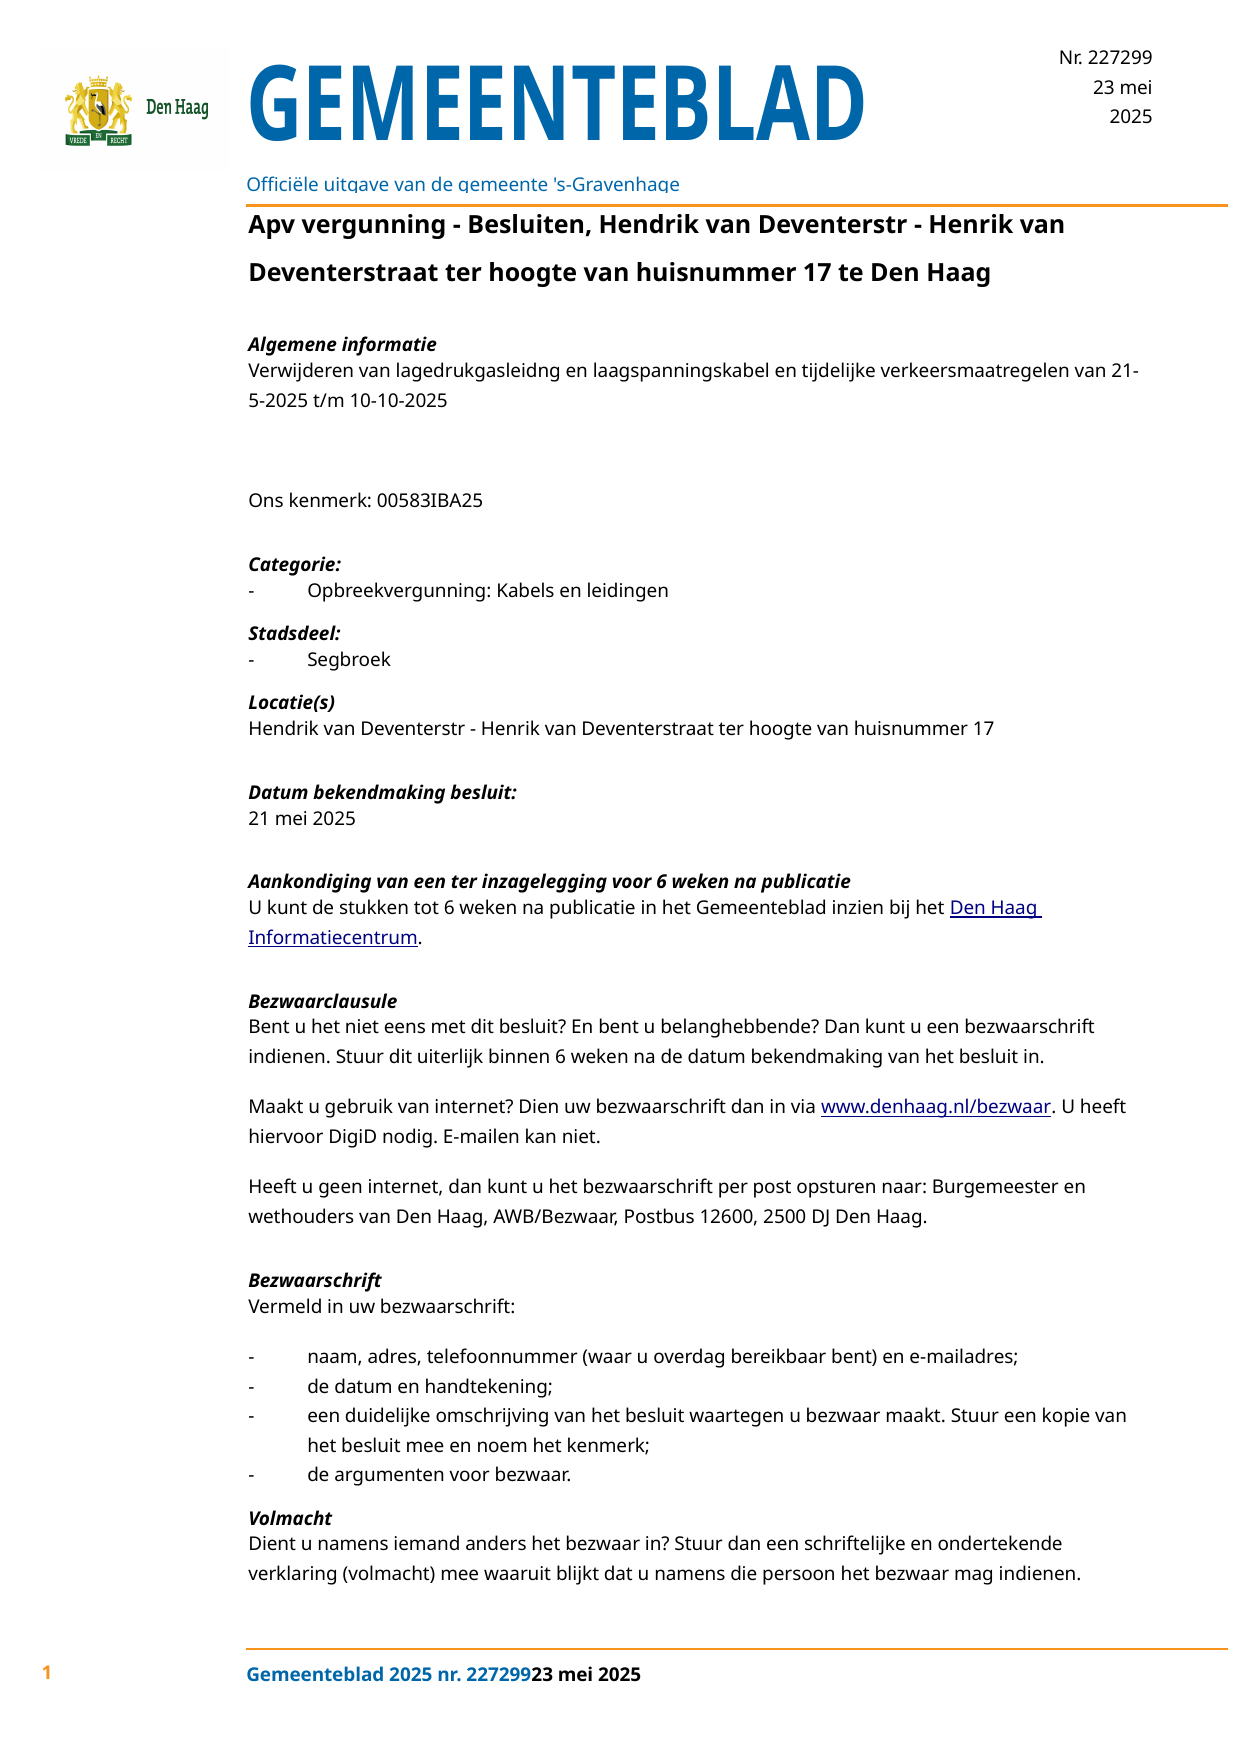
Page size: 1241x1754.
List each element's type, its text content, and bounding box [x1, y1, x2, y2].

list Segbroek [248, 646, 1152, 672]
list Opbreekvergunning: Kabels en leidingen [248, 577, 1152, 603]
list naam, adres, telefoonnummer (waar u overdag bereikbaar bent) en e-mailadres; [248, 1343, 1152, 1369]
text Hendrik van Deventerstr - Henrik van Deventerstraat ter hoogte van huisnummer 17 [248, 715, 1152, 741]
text Ons kenmerk: 00583IBA25 [248, 488, 1152, 513]
list een duidelijke omschrijving van het besluit waartegen u bezwaar maakt. Stuur een kopie van het besluit mee en noem het kenmerk; [248, 1402, 1152, 1458]
text Aankondiging van een ter inzagelegging voor 6 weken na publicatie [248, 869, 1152, 894]
picture [41, 47, 231, 172]
text Apv vergunning - Besluiten, Hendrik van Deventerstr - Henrik van Deventerstraat ter hoogte van huisnummer 17 te Den Haag [248, 207, 1152, 288]
text 21 mei 2025 [248, 805, 1152, 830]
text Dient u namens iemand anders het bezwaar in? Stuur dan een schriftelijke en ondertekende verklaring (volmacht) mee waaruit blijkt dat u namens die persoon het bezwaar mag indienen. [248, 1531, 1152, 1586]
text Stadsdeel: [248, 620, 1152, 646]
text Volmacht [248, 1505, 1152, 1531]
text Bezwaarschrift [248, 1267, 1152, 1293]
text Vermeld in uw bezwaarschrift: [248, 1293, 1152, 1319]
text Locatie(s) [248, 689, 1152, 715]
text Verwijderen van lagedrukgasleidng en laagspanningskabel en tijdelijke verkeersmaatregelen van 21-5-2025 t/m 10-10-2025 [248, 357, 1152, 412]
text Bent u het niet eens met dit besluit? En bent u belanghebbende? Dan kunt u een bezwaarschrift indienen. Stuur dit uiterlijk binnen 6 weken na de datum bekendmaking van het besluit in. [248, 1014, 1152, 1069]
text Heeft u geen internet, dan kunt u het bezwaarschrift per post opsturen naar: Burgemeester en wethouders van Den Haag, AWB/Bezwaar, Postbus 12600, 2500 DJ Den Haag. [248, 1174, 1152, 1229]
text Algemene informatie [248, 331, 1152, 357]
list de datum en handtekening; [248, 1373, 1152, 1399]
text U kunt de stukken tot 6 weken na publicatie in het Gemeenteblad inzien bij het Den Haag Informatiecentrum. [248, 894, 1152, 950]
text Bezwaarclausule [248, 988, 1152, 1014]
text Datum bekendmaking besluit: [248, 779, 1152, 805]
list de argumenten voor bezwaar. [248, 1462, 1152, 1487]
text Maakt u gebruik van internet? Dien uw bezwaarschrift dan in via www.denhaag.nl/bezwaar. U heeft hiervoor DigiD nodig. E-mailen kan niet. [248, 1094, 1152, 1149]
text Categorie: [248, 552, 1152, 577]
